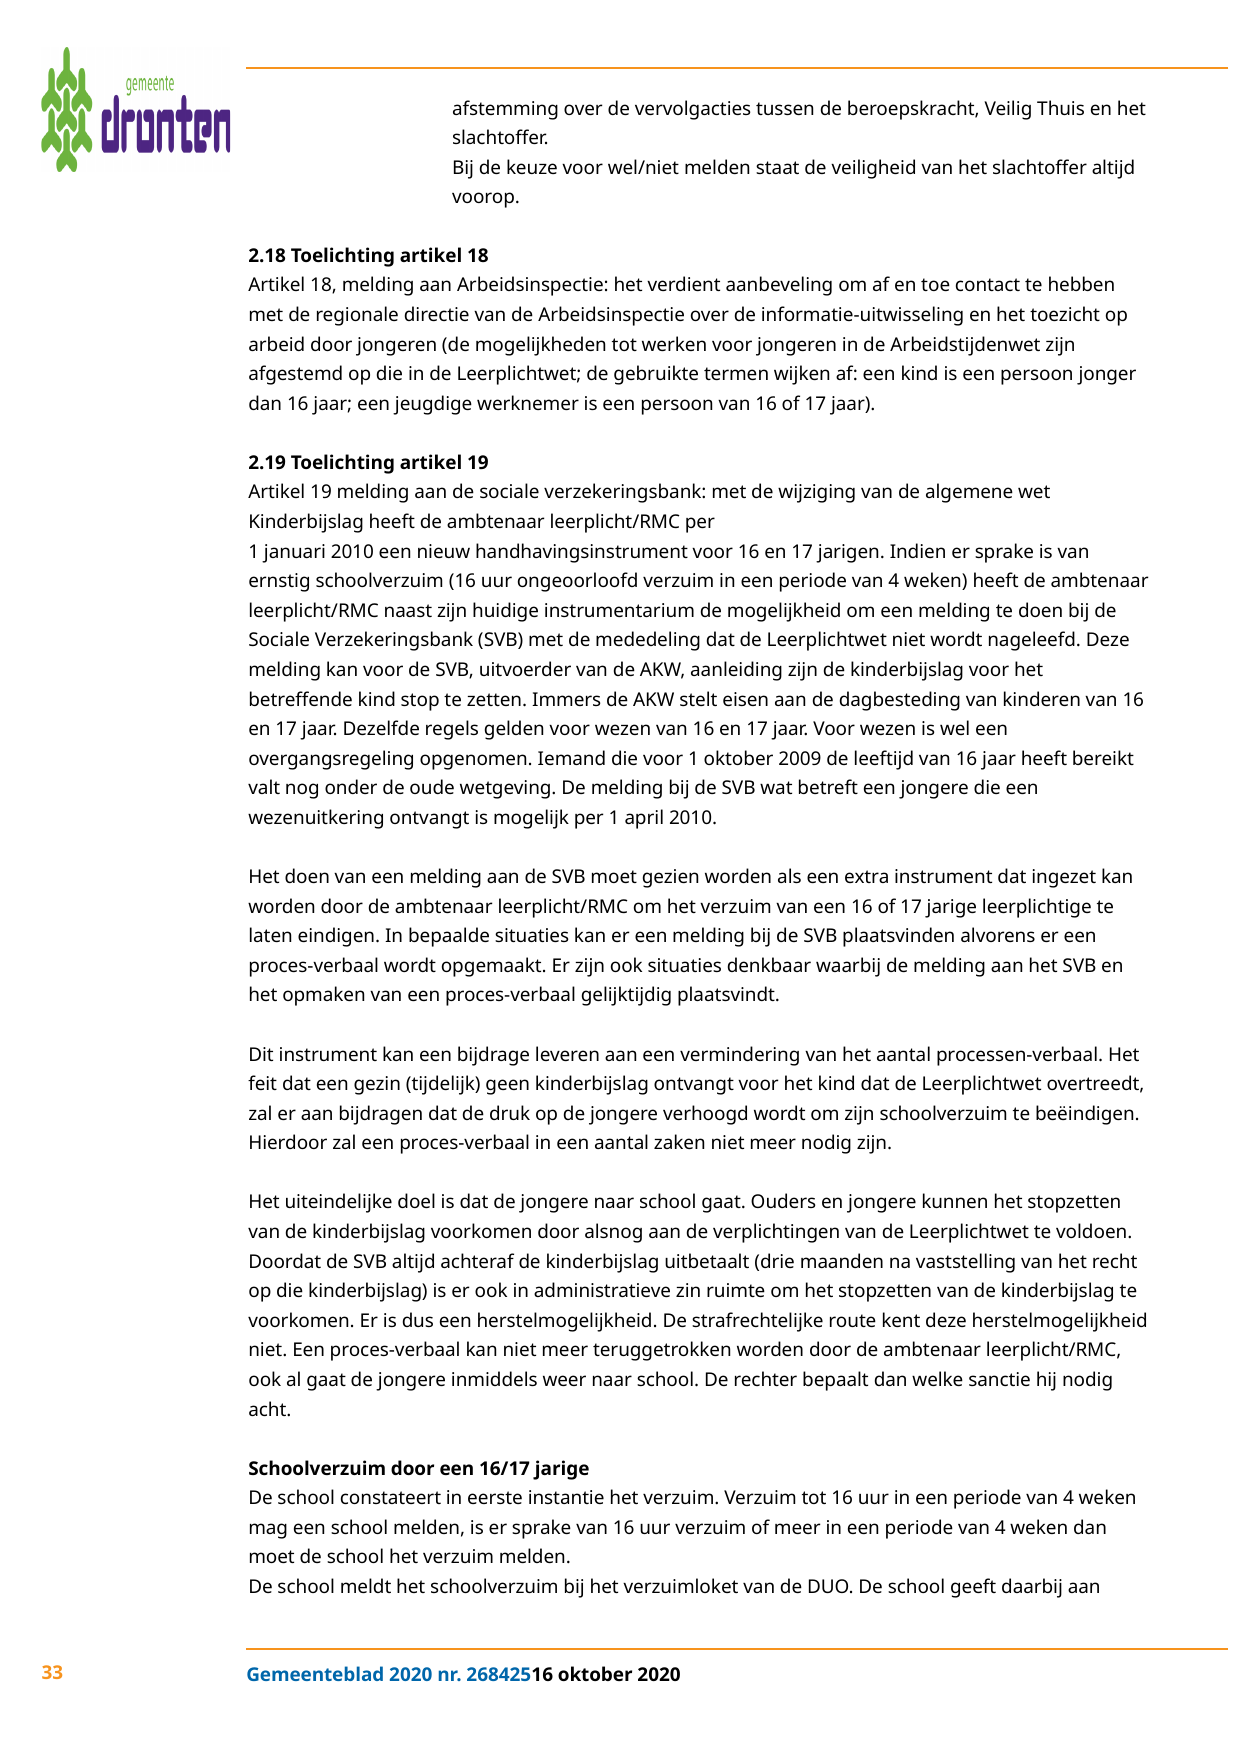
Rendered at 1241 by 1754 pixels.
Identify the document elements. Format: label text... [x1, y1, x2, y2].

table_cell [248, 95, 452, 209]
text Schoolverzuim door een 16/17 jarige [248, 1455, 1152, 1481]
picture [41, 47, 231, 172]
text Het uiteindelijke doel is dat de jongere naar school gaat. Ouders en jongere kunnen het stopzetten van de kinderbijslag voorkomen door alsnog aan de verplichtingen van de Leerplichtwet te voldoen. Doordat de SVB altijd achteraf de kinderbijslag uitbetaalt (drie maanden na vaststelling van het recht op die kinderbijslag) is er ook in administratieve zin ruimte om het stopzetten van de kinderbijslag te voorkomen. Er is dus een herstelmogelijkheid. De strafrechtelijke route kent deze herstelmogelijkheid niet. Een proces-verbaal kan niet meer teruggetrokken worden door de ambtenaar leerplicht/RMC, ook al gaat de jongere inmiddels weer naar school. De rechter bepaalt dan welke sanctie hij nodig acht. [248, 1189, 1152, 1422]
text 1 januari 2010 een nieuw handhavingsinstrument voor 16 en 17 jarigen. Indien er sprake is van ernstig schoolverzuim (16 uur ongeoorloofd verzuim in een periode van 4 weken) heeft de ambtenaar leerplicht/RMC naast zijn huidige instrumentarium de mogelijkheid om een melding te doen bij de Sociale Verzekeringsbank (SVB) met de mededeling dat de Leerplichtwet niet wordt nageleefd. Deze melding kan voor de SVB, uitvoerder van de AKW, aanleiding zijn de kinderbijslag voor het betreffende kind stop te zetten. Immers de AKW stelt eisen aan de dagbesteding van kinderen van 16 en 17 jaar. Dezelfde regels gelden voor wezen van 16 en 17 jaar. Voor wezen is wel een overgangsregeling opgenomen. Iemand die voor 1 oktober 2009 de leeftijd van 16 jaar heeft bereikt valt nog onder de oude wetgeving. De melding bij de SVB wat betreft een jongere die een wezenuitkering ontvangt is mogelijk per 1 april 2010. [248, 538, 1152, 830]
text De school meldt het schoolverzuim bij het verzuimloket van de DUO. De school geeft daarbij aan [248, 1573, 1152, 1599]
text Dit instrument kan een bijdrage leveren aan een vermindering van het aantal processen-verbaal. Het feit dat een gezin (tijdelijk) geen kinderbijslag ontvangt voor het kind dat de Leerplichtwet overtreedt, zal er aan bijdragen dat de druk op de jongere verhoogd wordt om zijn schoolverzuim te beëindigen. Hierdoor zal een proces-verbaal in een aantal zaken niet meer nodig zijn. [248, 1041, 1152, 1155]
table_cell afstemming over de vervolgacties tussen de beroepskracht, Veilig Thuis en het slachtoffer. Bij de keuze voor wel/niet melden staat de veiligheid van het slachtoffer altijd voorop. [452, 95, 1152, 209]
text De school constateert in eerste instantie het verzuim. Verzuim tot 16 uur in een periode van 4 weken mag een school melden, is er sprake van 16 uur verzuim of meer in een periode van 4 weken dan moet de school het verzuim melden. [248, 1484, 1152, 1569]
text 2.18 Toelichting artikel 18 [248, 242, 1152, 268]
text Artikel 19 melding aan de sociale verzekeringsbank: met de wijziging van de algemene wet Kinderbijslag heeft de ambtenaar leerplicht/RMC per [248, 479, 1152, 534]
text Het doen van een melding aan de SVB moet gezien worden als een extra instrument dat ingezet kan worden door de ambtenaar leerplicht/RMC om het verzuim van een 16 of 17 jarige leerplichtige te laten eindigen. In bepaalde situaties kan er een melding bij de SVB plaatsvinden alvorens er een proces-verbaal wordt opgemaakt. Er zijn ook situaties denkbaar waarbij de melding aan het SVB en het opmaken van een proces-verbaal gelijktijdig plaatsvindt. [248, 863, 1152, 1007]
text Artikel 18, melding aan Arbeidsinspectie: het verdient aanbeveling om af en toe contact te hebben met de regionale directie van de Arbeidsinspectie over de informatie-uitwisseling en het toezicht op arbeid door jongeren (de mogelijkheden tot werken voor jongeren in de Arbeidstijdenwet zijn afgestemd op die in de Leerplichtwet; de gebruikte termen wijken af: een kind is een persoon jonger dan 16 jaar; een jeugdige werknemer is een persoon van 16 of 17 jaar). [248, 272, 1152, 416]
text 2.19 Toelichting artikel 19 [248, 449, 1152, 475]
